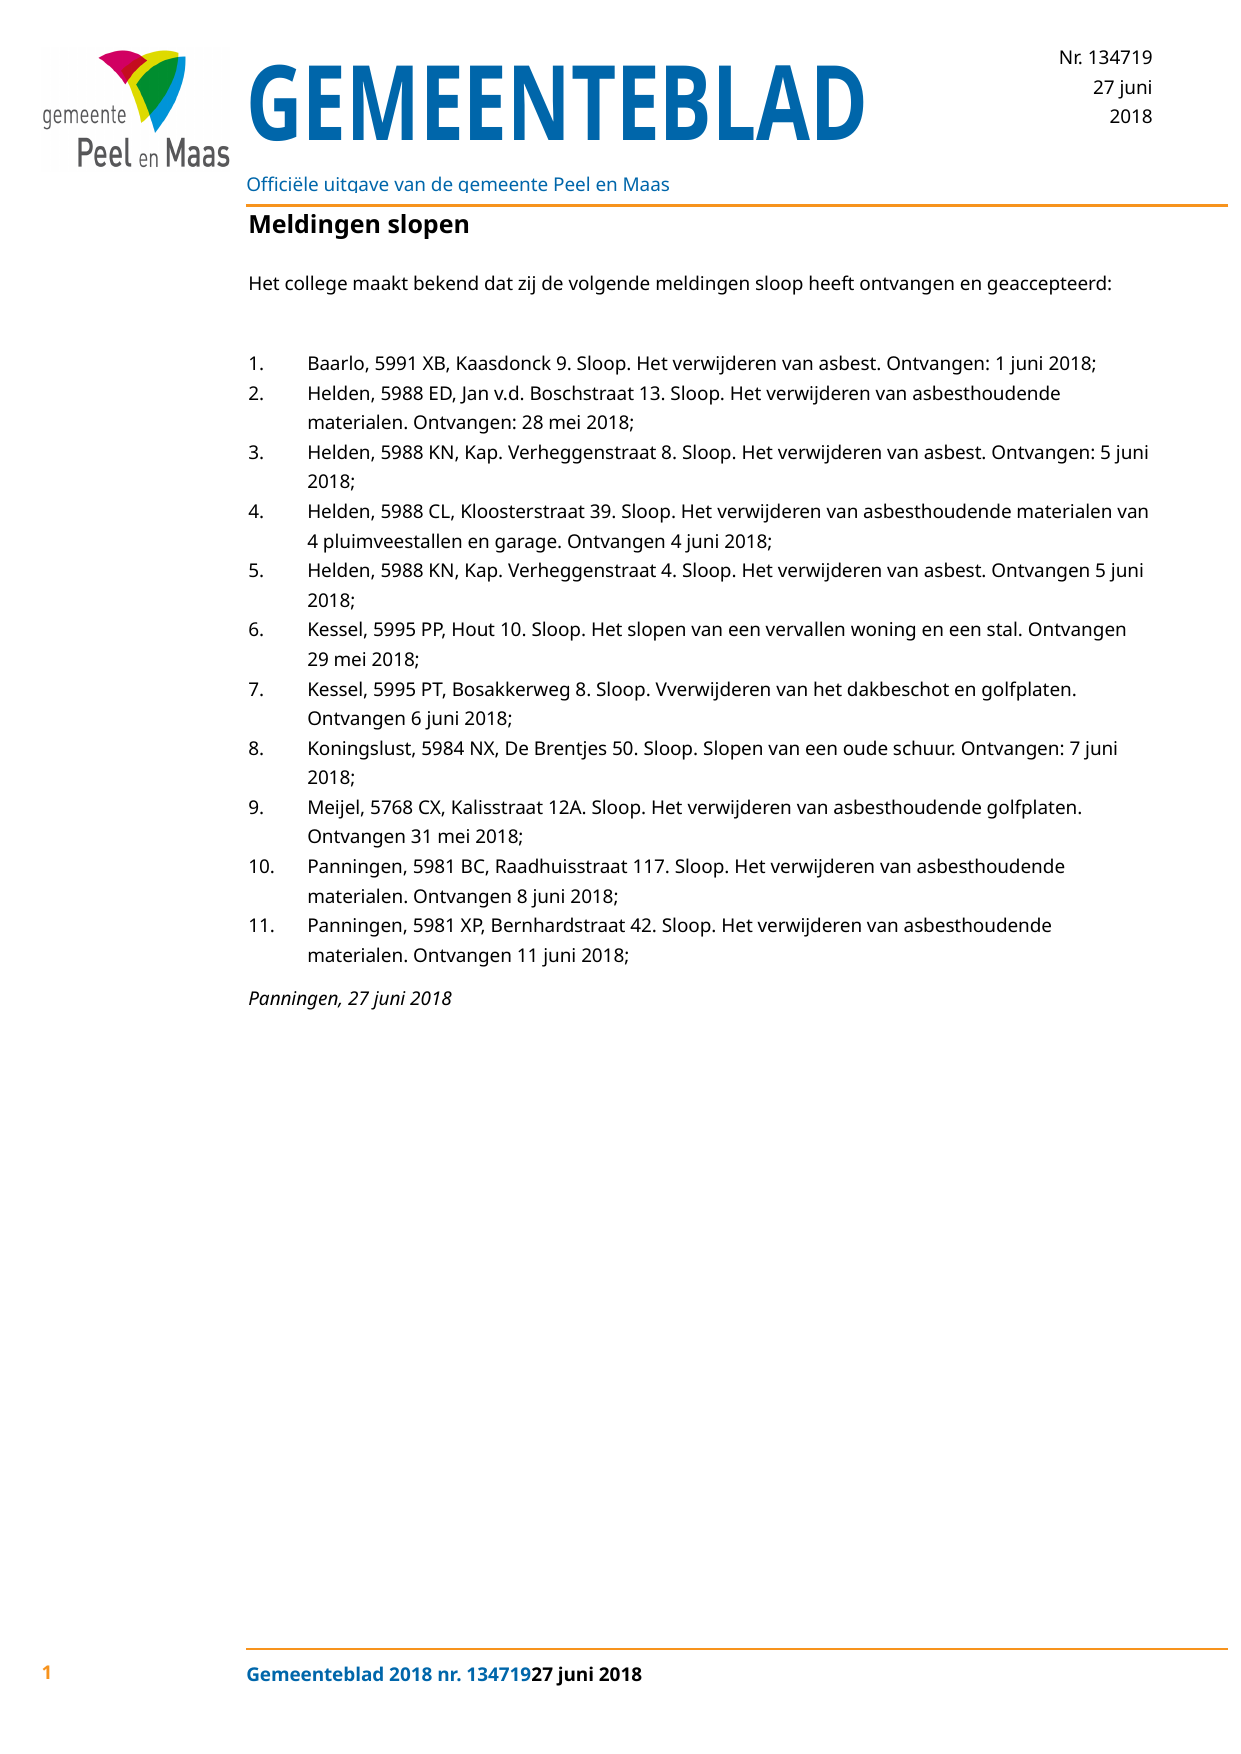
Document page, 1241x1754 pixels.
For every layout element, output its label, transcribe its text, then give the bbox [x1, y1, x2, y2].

list Baarlo, 5991 XB, Kaasdonck 9. Sloop. Het verwijderen van asbest. Ontvangen: 1 juni 2018; [248, 350, 1152, 376]
list Helden, 5988 KN, Kap. Verheggenstraat 8. Sloop. Het verwijderen van asbest. Ontvangen: 5 juni 2018; [248, 439, 1152, 494]
list Panningen, 5981 XP, Bernhardstraat 42. Sloop. Het verwijderen van asbesthoudende materialen. Ontvangen 11 juni 2018; [248, 912, 1152, 968]
list Koningslust, 5984 NX, De Brentjes 50. Sloop. Slopen van een oude schuur. Ontvangen: 7 juni 2018; [248, 735, 1152, 790]
text Het college maakt bekend dat zij de volgende meldingen sloop heeft ontvangen en geaccepteerd: [248, 270, 1152, 296]
list Helden, 5988 CL, Kloosterstraat 39. Sloop. Het verwijderen van asbesthoudende materialen van 4 pluimveestallen en garage. Ontvangen 4 juni 2018; [248, 498, 1152, 553]
list Helden, 5988 ED, Jan v.d. Boschstraat 13. Sloop. Het verwijderen van asbesthoudende materialen. Ontvangen: 28 mei 2018; [248, 380, 1152, 435]
list Kessel, 5995 PP, Hout 10. Sloop. Het slopen van een vervallen woning en een stal. Ontvangen 29 mei 2018; [248, 617, 1152, 672]
list Meijel, 5768 CX, Kalisstraat 12A. Sloop. Het verwijderen van asbesthoudende golfplaten. Ontvangen 31 mei 2018; [248, 794, 1152, 849]
text Meldingen slopen [248, 207, 1152, 241]
list Panningen, 5981 BC, Raadhuisstraat 117. Sloop. Het verwijderen van asbesthoudende materialen. Ontvangen 8 juni 2018; [248, 853, 1152, 908]
text Panningen, 27 juni 2018 [248, 985, 1152, 1011]
list Helden, 5988 KN, Kap. Verheggenstraat 4. Sloop. Het verwijderen van asbest. Ontvangen 5 juni 2018; [248, 557, 1152, 613]
list Kessel, 5995 PT, Bosakkerweg 8. Sloop. Vverwijderen van het dakbeschot en golfplaten. Ontvangen 6 juni 2018; [248, 676, 1152, 731]
picture [41, 47, 231, 172]
